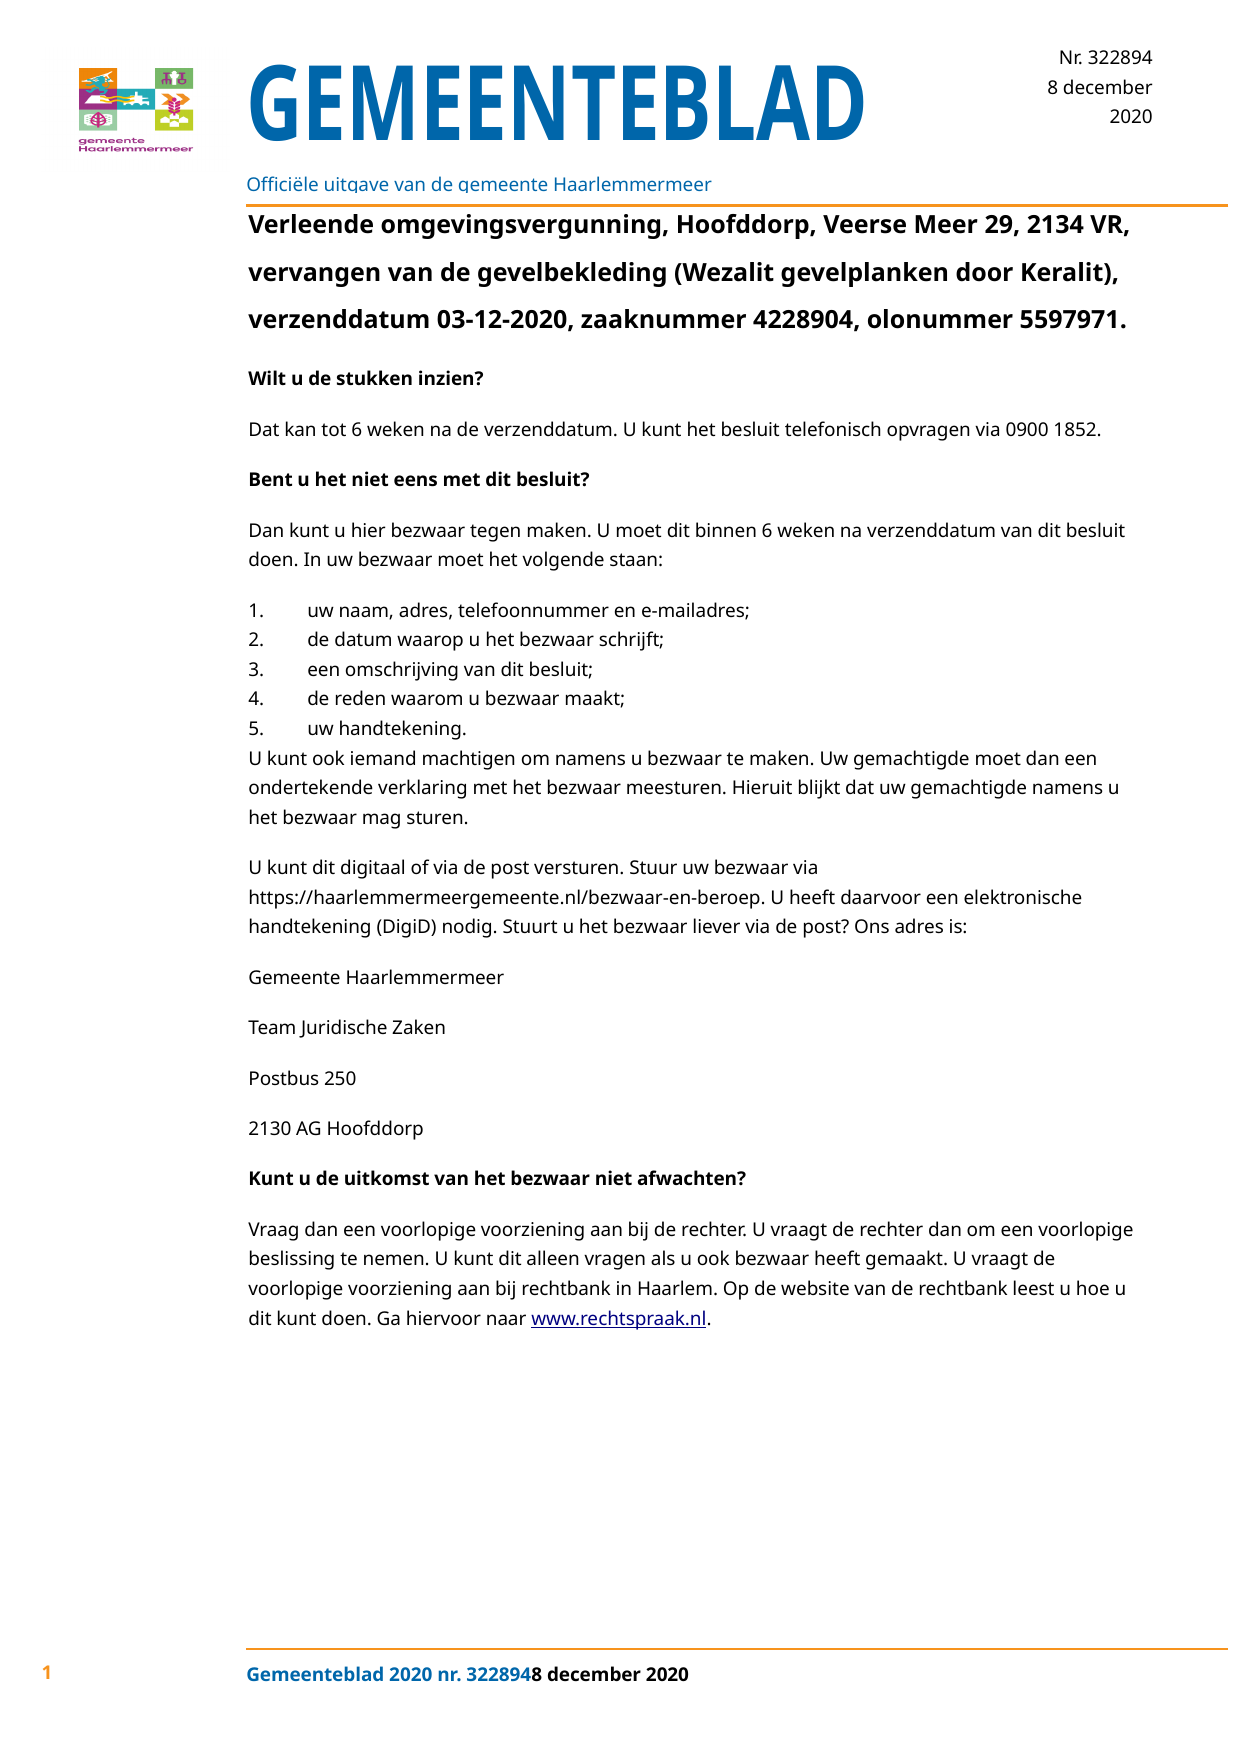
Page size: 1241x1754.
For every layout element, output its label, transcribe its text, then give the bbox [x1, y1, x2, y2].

text Postbus 250 [248, 1065, 1152, 1090]
text U kunt dit digitaal of via de post versturen. Stuur uw bezwaar via https://haarlemmermeergemeente.nl/bezwaar-en-beroep. U heeft daarvoor een elektronische handtekening (DigiD) nodig. Stuurt u het bezwaar liever via de post? Ons adres is: [248, 854, 1152, 939]
text Bent u het niet eens met dit besluit? [248, 466, 1152, 492]
text 2130 AG Hoofddorp [248, 1115, 1152, 1141]
list uw handtekening. [248, 715, 1152, 741]
picture [41, 47, 231, 172]
text Verleende omgevingsvergunning, Hoofddorp, Veerse Meer 29, 2134 VR, vervangen van de gevelbekleding (Wezalit gevelplanken door Keralit), verzenddatum 03-12-2020, zaaknummer 4228904, olonummer 5597971. [248, 207, 1152, 336]
text Team Juridische Zaken [248, 1014, 1152, 1040]
list de reden waarom u bezwaar maakt; [248, 686, 1152, 711]
list de datum waarop u het bezwaar schrijft; [248, 626, 1152, 652]
text Dan kunt u hier bezwaar tegen maken. U moet dit binnen 6 weken na verzenddatum van dit besluit doen. In uw bezwaar moet het volgende staan: [248, 517, 1152, 572]
text Gemeente Haarlemmermeer [248, 964, 1152, 989]
text Kunt u de uitkomst van het bezwaar niet afwachten? [248, 1166, 1152, 1191]
text Vraag dan een voorlopige voorziening aan bij de rechter. U vraagt de rechter dan om een voorlopige beslissing te nemen. U kunt dit alleen vragen als u ook bezwaar heeft gemaakt. U vraagt de voorlopige voorziening aan bij rechtbank in Haarlem. Op de website van de rechtbank leest u hoe u dit kunt doen. Ga hiervoor naar www.rechtspraak.nl. [248, 1216, 1152, 1330]
text U kunt ook iemand machtigen om namens u bezwaar te maken. Uw gemachtigde moet dan een ondertekende verklaring met het bezwaar meesturen. Hieruit blijkt dat uw gemachtigde namens u het bezwaar mag sturen. [248, 745, 1152, 829]
text Wilt u de stukken inzien? [248, 366, 1152, 391]
list uw naam, adres, telefoonnummer en e-mailadres; [248, 597, 1152, 622]
text Dat kan tot 6 weken na de verzenddatum. U kunt het besluit telefonisch opvragen via 0900 1852. [248, 416, 1152, 442]
list een omschrijving van dit besluit; [248, 656, 1152, 682]
